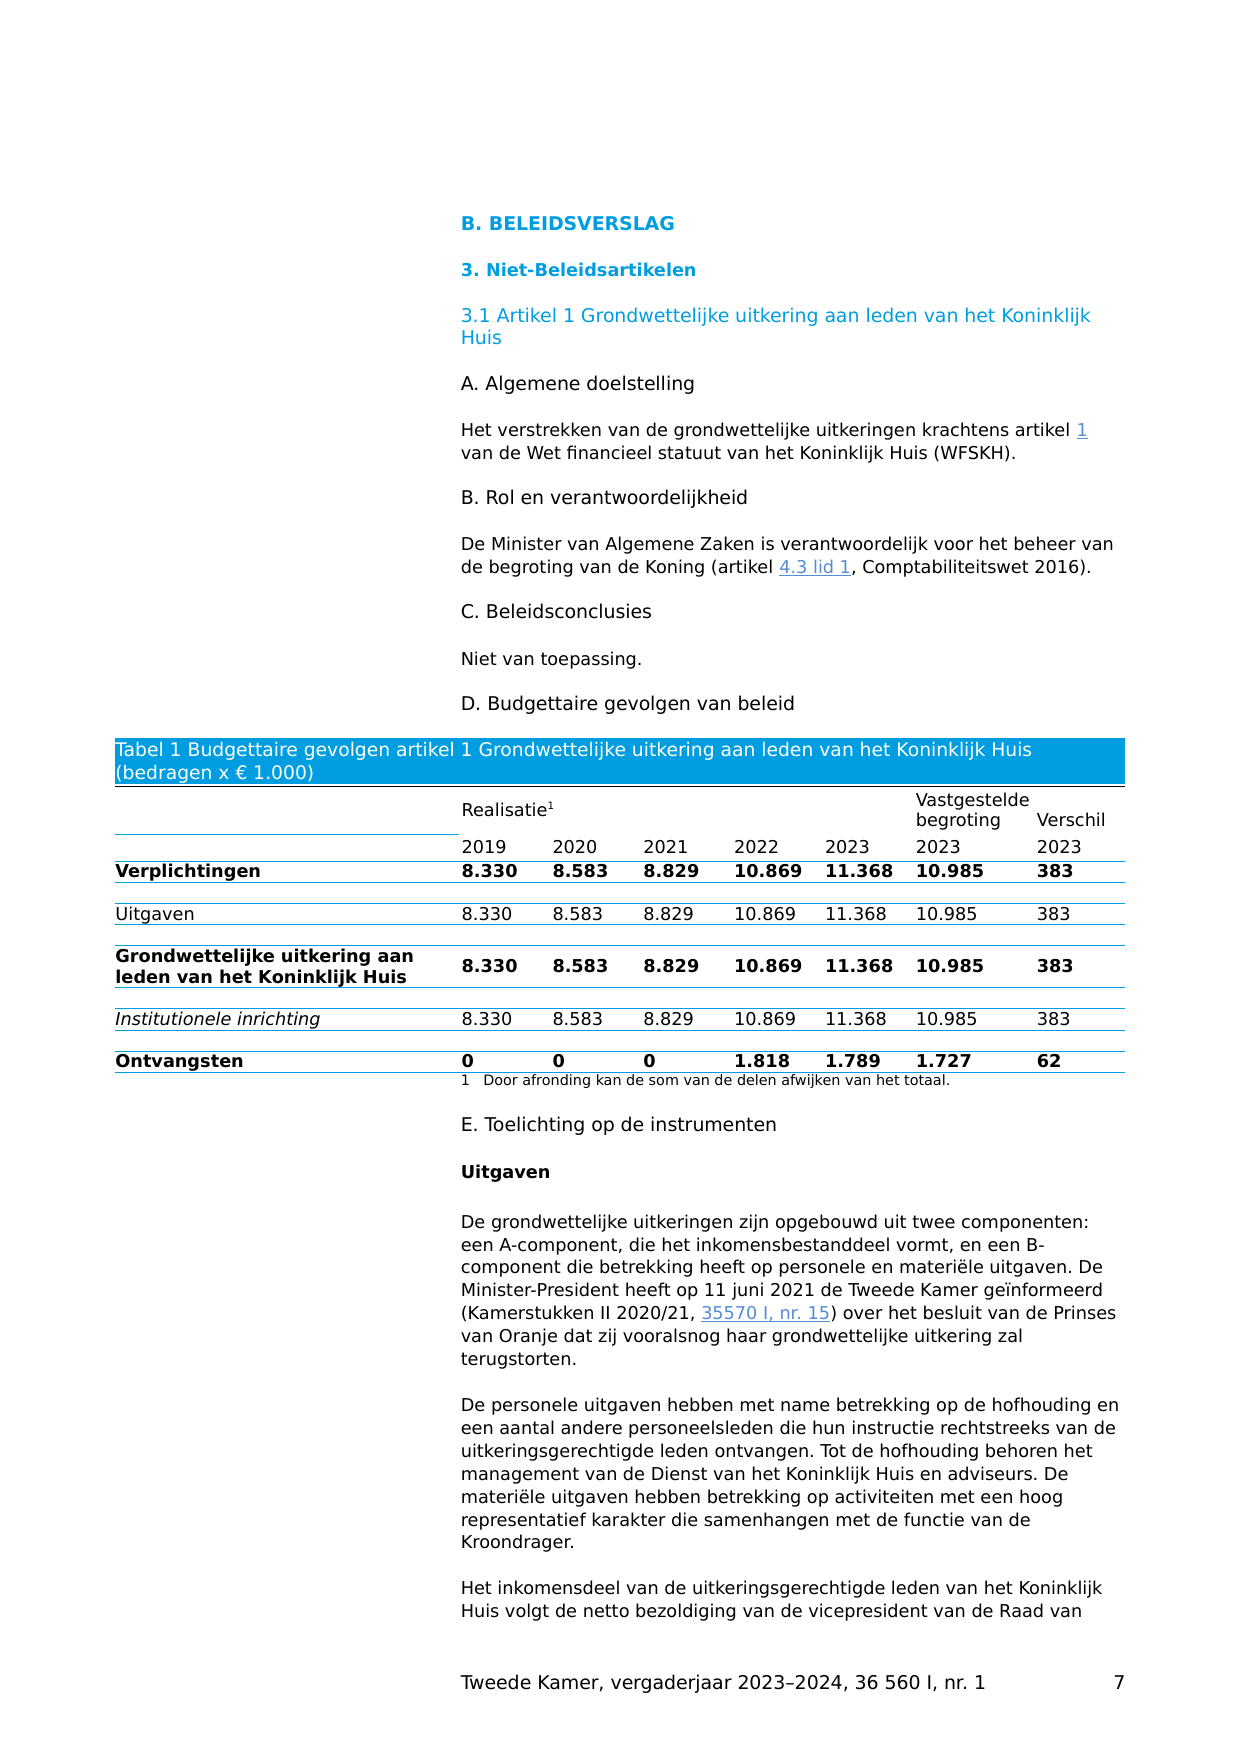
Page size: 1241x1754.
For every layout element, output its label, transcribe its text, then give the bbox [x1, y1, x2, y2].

table_cell 8.330 [459, 946, 549, 987]
table_cell [115, 883, 458, 903]
table_cell 8.330 [459, 904, 549, 924]
table_cell 2020 [549, 834, 640, 861]
table_cell 8.829 [640, 946, 731, 987]
table_cell 8.583 [549, 946, 640, 987]
table_cell 8.330 [459, 862, 549, 882]
table_cell 0 [640, 1052, 731, 1072]
table_cell 8.829 [640, 862, 731, 882]
title B. Rol en verantwoordelijkheid [461, 487, 1125, 509]
table_cell [459, 988, 549, 1008]
title C. Beleidsconclusies [461, 601, 1125, 623]
table_cell 2019 [459, 834, 549, 861]
title B. Beleidsverslag [461, 213, 1125, 235]
text De grondwettelijke uitkeringen zijn opgebouwd uit twee componenten: een A-component, die het inkomensbestanddeel vormt, en een B-component die betrekking heeft op personele en materiële uitgaven. De Minister-President heeft op 11 juni 2021 de Tweede Kamer geïnformeerd (Kamerstukken II 2020/21, 35570 I, nr. 15) over het besluit van de Prinses van Oranje dat zij vooralsnog haar grondwettelijke uitkering zal terugstorten. [461, 1210, 1125, 1370]
text Niet van toepassing. [461, 647, 1125, 670]
table_cell [731, 988, 822, 1008]
table_cell Realisatie1 [459, 787, 913, 834]
table_cell [549, 883, 640, 903]
table_cell 11.368 [822, 946, 913, 987]
table_cell [1034, 883, 1125, 903]
title 3.1 Artikel 1 Grondwettelijke uitkering aan leden van het Koninklijk Huis [461, 305, 1125, 349]
table_cell 1.818 [731, 1052, 822, 1072]
title E. Toelichting op de instrumenten [461, 1114, 1125, 1136]
table_cell [115, 925, 458, 945]
table_cell 2021 [640, 834, 731, 861]
table_cell [549, 988, 640, 1008]
table_cell 11.368 [822, 904, 913, 924]
table_cell [1034, 988, 1125, 1008]
table_cell [549, 1031, 640, 1051]
table_cell 11.368 [822, 1009, 913, 1029]
table_cell [115, 988, 458, 1008]
table_cell [731, 1031, 822, 1051]
table_cell 2023 [913, 834, 1034, 861]
table_cell 8.829 [640, 904, 731, 924]
table_cell 11.368 [822, 862, 913, 882]
table_cell Verschil [1034, 787, 1125, 834]
text Het verstrekken van de grondwettelijke uitkeringen krachtens artikel 1 van de Wet financieel statuut van het Koninklijk Huis (WFSKH). [461, 418, 1125, 464]
table_cell 8.330 [459, 1009, 549, 1029]
text De personele uitgaven hebben met name betrekking op de hofhouding en een aantal andere personeelsleden die hun instructie rechtstreeks van de uitkeringsgerechtigde leden ontvangen. Tot de hofhouding behoren het management van de Dienst van het Koninklijk Huis en adviseurs. De materiële uitgaven hebben betrekking op activiteiten met een hoog representatief karakter die samenhangen met de functie van de Kroondrager. [461, 1393, 1125, 1553]
table_cell 10.869 [731, 904, 822, 924]
table_cell 8.583 [549, 1009, 640, 1029]
table_cell Institutionele inrichting [115, 1009, 458, 1029]
table_cell [115, 835, 458, 861]
table_cell [822, 883, 913, 903]
table_cell 10.985 [913, 904, 1034, 924]
table_cell [1034, 925, 1125, 945]
table_cell 0 [549, 1052, 640, 1072]
table_cell [731, 925, 822, 945]
list Door afronding kan de som van de delen afwijken van het totaal. [461, 1073, 1125, 1089]
table_cell 10.869 [731, 1009, 822, 1029]
table_cell [913, 883, 1034, 903]
text Uitgaven [461, 1160, 1125, 1183]
table_cell 8.583 [549, 862, 640, 882]
table_cell [640, 925, 731, 945]
table_cell 10.985 [913, 862, 1034, 882]
table_cell 1.789 [822, 1052, 913, 1072]
table_cell 2023 [822, 834, 913, 861]
table_cell Uitgaven [115, 904, 458, 924]
table_cell [459, 925, 549, 945]
table_cell [115, 1031, 458, 1051]
table_cell 383 [1034, 904, 1125, 924]
table_cell 383 [1034, 946, 1125, 987]
title 3. Niet-Beleidsartikelen [461, 258, 1125, 281]
title A. Algemene doelstelling [461, 372, 1125, 394]
table_cell 10.985 [913, 946, 1034, 987]
table_cell [640, 883, 731, 903]
table_cell 2023 [1034, 834, 1125, 861]
table_cell [822, 1031, 913, 1051]
table_cell 10.869 [731, 946, 822, 987]
table_cell [731, 883, 822, 903]
table_cell 10.869 [731, 862, 822, 882]
text Het inkomensdeel van de uitkeringsgerechtigde leden van het Koninklijk Huis volgt de netto bezoldiging van de vicepresident van de Raad van [461, 1576, 1125, 1622]
table_cell 2022 [731, 834, 822, 861]
table_cell 1.727 [913, 1052, 1034, 1072]
table_cell [913, 925, 1034, 945]
table_cell [115, 787, 458, 834]
table_cell 383 [1034, 862, 1125, 882]
table_cell 62 [1034, 1052, 1125, 1072]
table_cell [1034, 1031, 1125, 1051]
table_cell [549, 925, 640, 945]
table_cell 383 [1034, 1009, 1125, 1029]
table_cell Vastgestelde begroting [913, 787, 1034, 834]
table_cell 0 [459, 1052, 549, 1072]
table_cell [822, 925, 913, 945]
table_cell [822, 988, 913, 1008]
text De Minister van Algemene Zaken is verantwoordelijk voor het beheer van de begroting van de Koning (artikel 4.3 lid 1, Comptabiliteitswet 2016). [461, 532, 1125, 578]
table_cell Grondwettelijke uitkering aan leden van het Koninklijk Huis [115, 946, 458, 987]
table_cell [913, 1031, 1034, 1051]
table_cell [640, 1031, 731, 1051]
table_cell 8.829 [640, 1009, 731, 1029]
title D. Budgettaire gevolgen van beleid [461, 693, 1125, 715]
table_cell Verplichtingen [115, 862, 458, 882]
table_cell [640, 988, 731, 1008]
table_cell [459, 1031, 549, 1051]
table_cell 8.583 [549, 904, 640, 924]
table_cell [459, 883, 549, 903]
table_cell Ontvangsten [115, 1052, 458, 1072]
table_cell [913, 988, 1034, 1008]
table_cell 10.985 [913, 1009, 1034, 1029]
